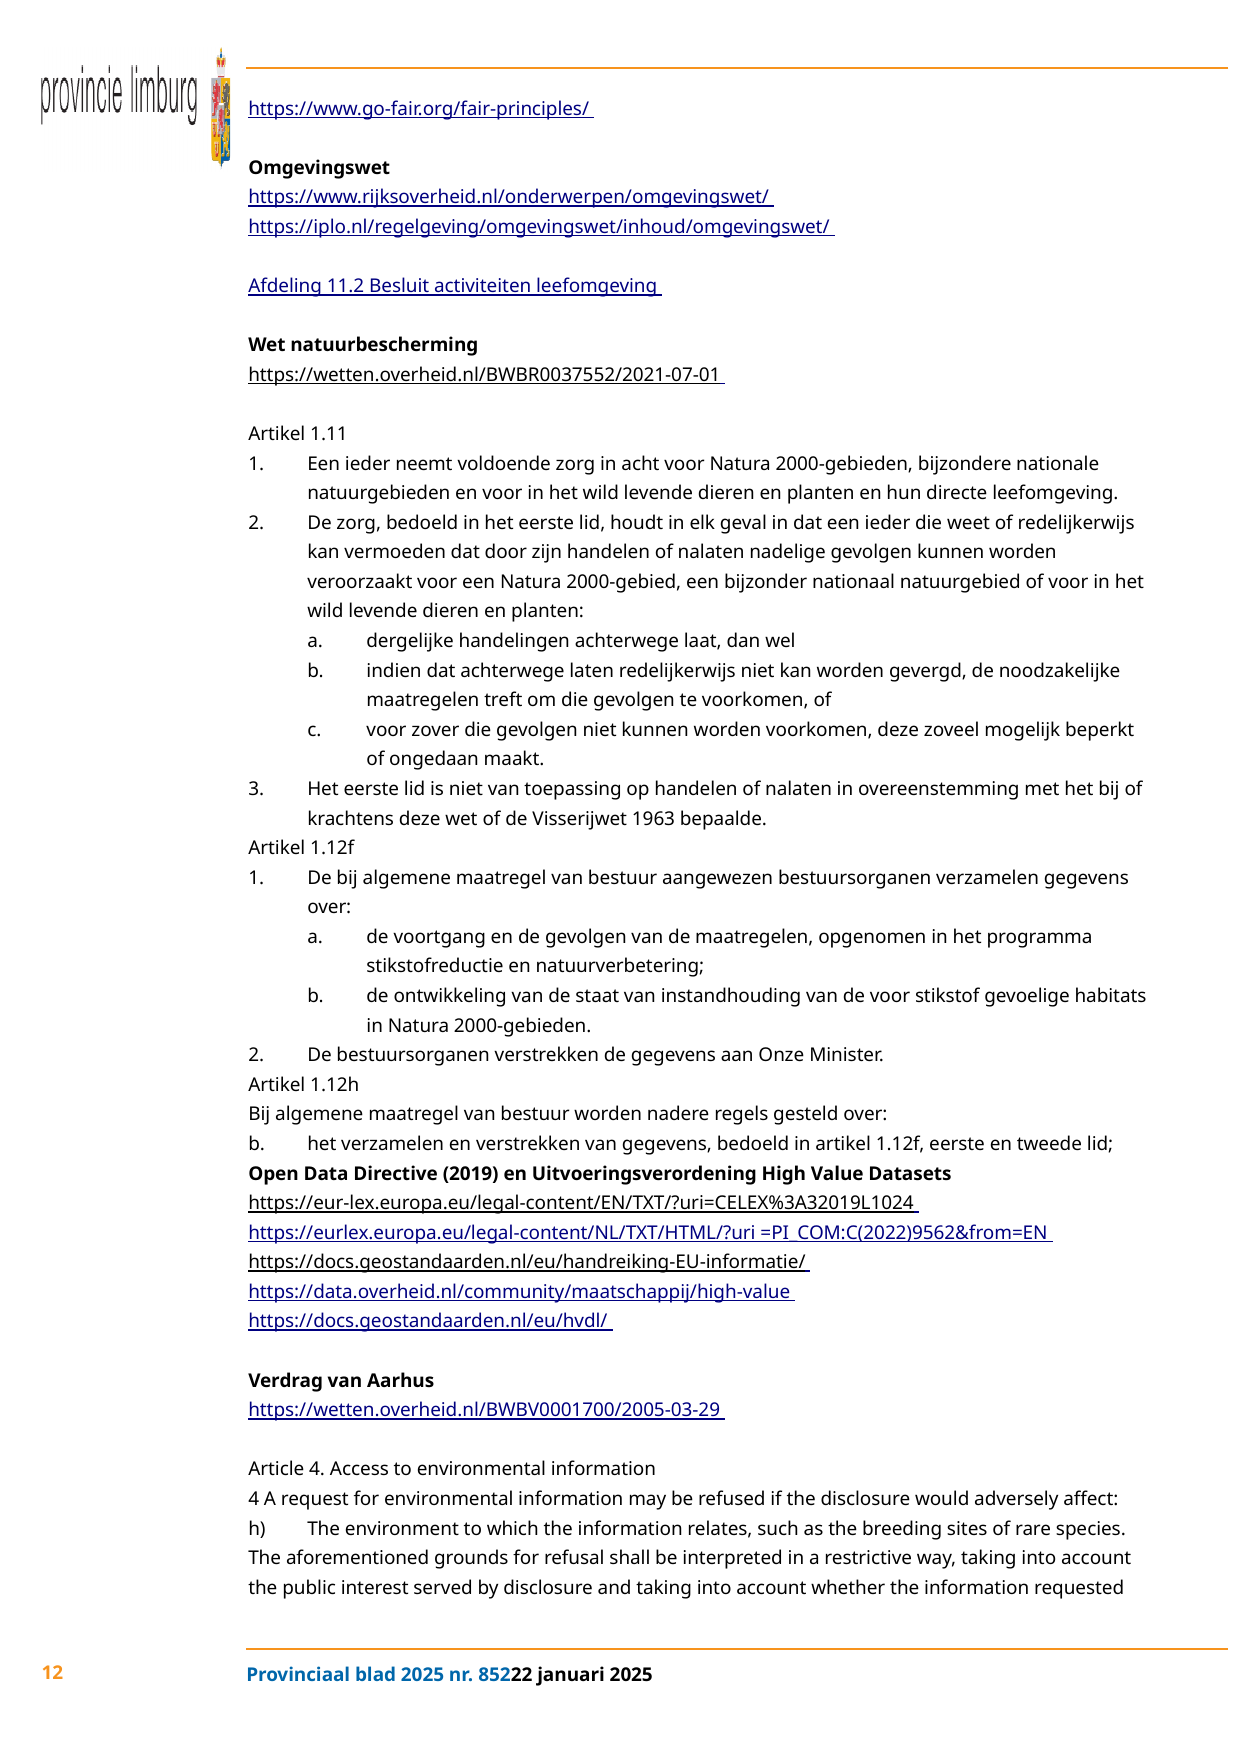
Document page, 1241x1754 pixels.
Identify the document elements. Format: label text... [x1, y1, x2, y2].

list de voortgang en de gevolgen van de maatregelen, opgenomen in het programma stikstofreductie en natuurverbetering; [307, 923, 1152, 978]
text https://www.go-fair.org/fair-principles/ [248, 95, 1152, 121]
list Het eerste lid is niet van toepassing op handelen of nalaten in overeenstemming met het bij of krachtens deze wet of de Visserijwet 1963 bepaalde. [248, 775, 1152, 831]
text https://docs.geostandaarden.nl/eu/hvdl/ [248, 1308, 1152, 1333]
text Bij algemene maatregel van bestuur worden nadere regels gesteld over: [248, 1101, 1152, 1126]
text Verdrag van Aarhus [248, 1367, 1152, 1393]
text Wet natuurbescherming [248, 331, 1152, 357]
text The aforementioned grounds for refusal shall be interpreted in a restrictive way, taking into account the public interest served by disclosure and taking into account whether the information requested [248, 1544, 1152, 1600]
list de ontwikkeling van de staat van instandhouding van de voor stikstof gevoelige habitats in Natura 2000-gebieden. [307, 982, 1152, 1038]
text Omgevingswet [248, 154, 1152, 180]
text https://eur-lex.europa.eu/legal-content/EN/TXT/?uri=CELEX%3A32019L1024 [248, 1189, 1152, 1215]
list De bestuursorganen verstrekken de gegevens aan Onze Minister. [248, 1041, 1152, 1067]
text Afdeling 11.2 Besluit activiteiten leefomgeving [248, 272, 1152, 298]
text https://www.rijksoverheid.nl/onderwerpen/omgevingswet/ https://iplo.nl/regelgeving/omgevingswet/inhoud/omgevingswet/ [248, 183, 1152, 239]
text https://data.overheid.nl/community/maatschappij/high-value [248, 1278, 1152, 1304]
list De zorg, bedoeld in het eerste lid, houdt in elk geval in dat een ieder die weet of redelijkerwijs kan vermoeden dat door zijn handelen of nalaten nadelige gevolgen kunnen worden veroorzaakt voor een Natura 2000-gebied, een bijzonder nationaal natuurgebied of voor in het wild levende dieren en planten: [248, 509, 1152, 623]
list De bij algemene maatregel van bestuur aangewezen bestuursorganen verzamelen gegevens over: [248, 864, 1152, 919]
list het verzamelen en verstrekken van gegevens, bedoeld in artikel 1.12f, eerste en tweede lid; [248, 1130, 1152, 1156]
picture [41, 47, 231, 172]
text Open Data Directive (2019) en Uitvoeringsverordening High Value Datasets [248, 1160, 1152, 1186]
list voor zover die gevolgen niet kunnen worden voorkomen, deze zoveel mogelijk beperkt of ongedaan maakt. [307, 716, 1152, 771]
text Artikel 1.12h [248, 1071, 1152, 1097]
list Een ieder neemt voldoende zorg in acht voor Natura 2000-gebieden, bijzondere nationale natuurgebieden en voor in het wild levende dieren en planten en hun directe leefomgeving. [248, 450, 1152, 505]
text Article 4. Access to environmental information [248, 1456, 1152, 1481]
text https://wetten.overheid.nl/BWBV0001700/2005-03-29 [248, 1396, 1152, 1422]
text https://eurlex.europa.eu/legal-content/NL/TXT/HTML/?uri =PI_COM:C(2022)9562&from=EN [248, 1219, 1152, 1245]
list The environment to which the information relates, such as the breeding sites of rare species. [248, 1515, 1152, 1541]
list indien dat achterwege laten redelijkerwijs niet kan worden gevergd, de noodzakelijke maatregelen treft om die gevolgen te voorkomen, of [307, 657, 1152, 712]
text 4 A request for environmental information may be refused if the disclosure would adversely affect: [248, 1485, 1152, 1511]
text https://docs.geostandaarden.nl/eu/handreiking-EU-informatie/ [248, 1248, 1152, 1274]
text Artikel 1.12f [248, 834, 1152, 860]
text Artikel 1.11 [248, 420, 1152, 446]
list dergelijke handelingen achterwege laat, dan wel [307, 627, 1152, 653]
text https://wetten.overheid.nl/BWBR0037552/2021-07-01 [248, 361, 1152, 387]
